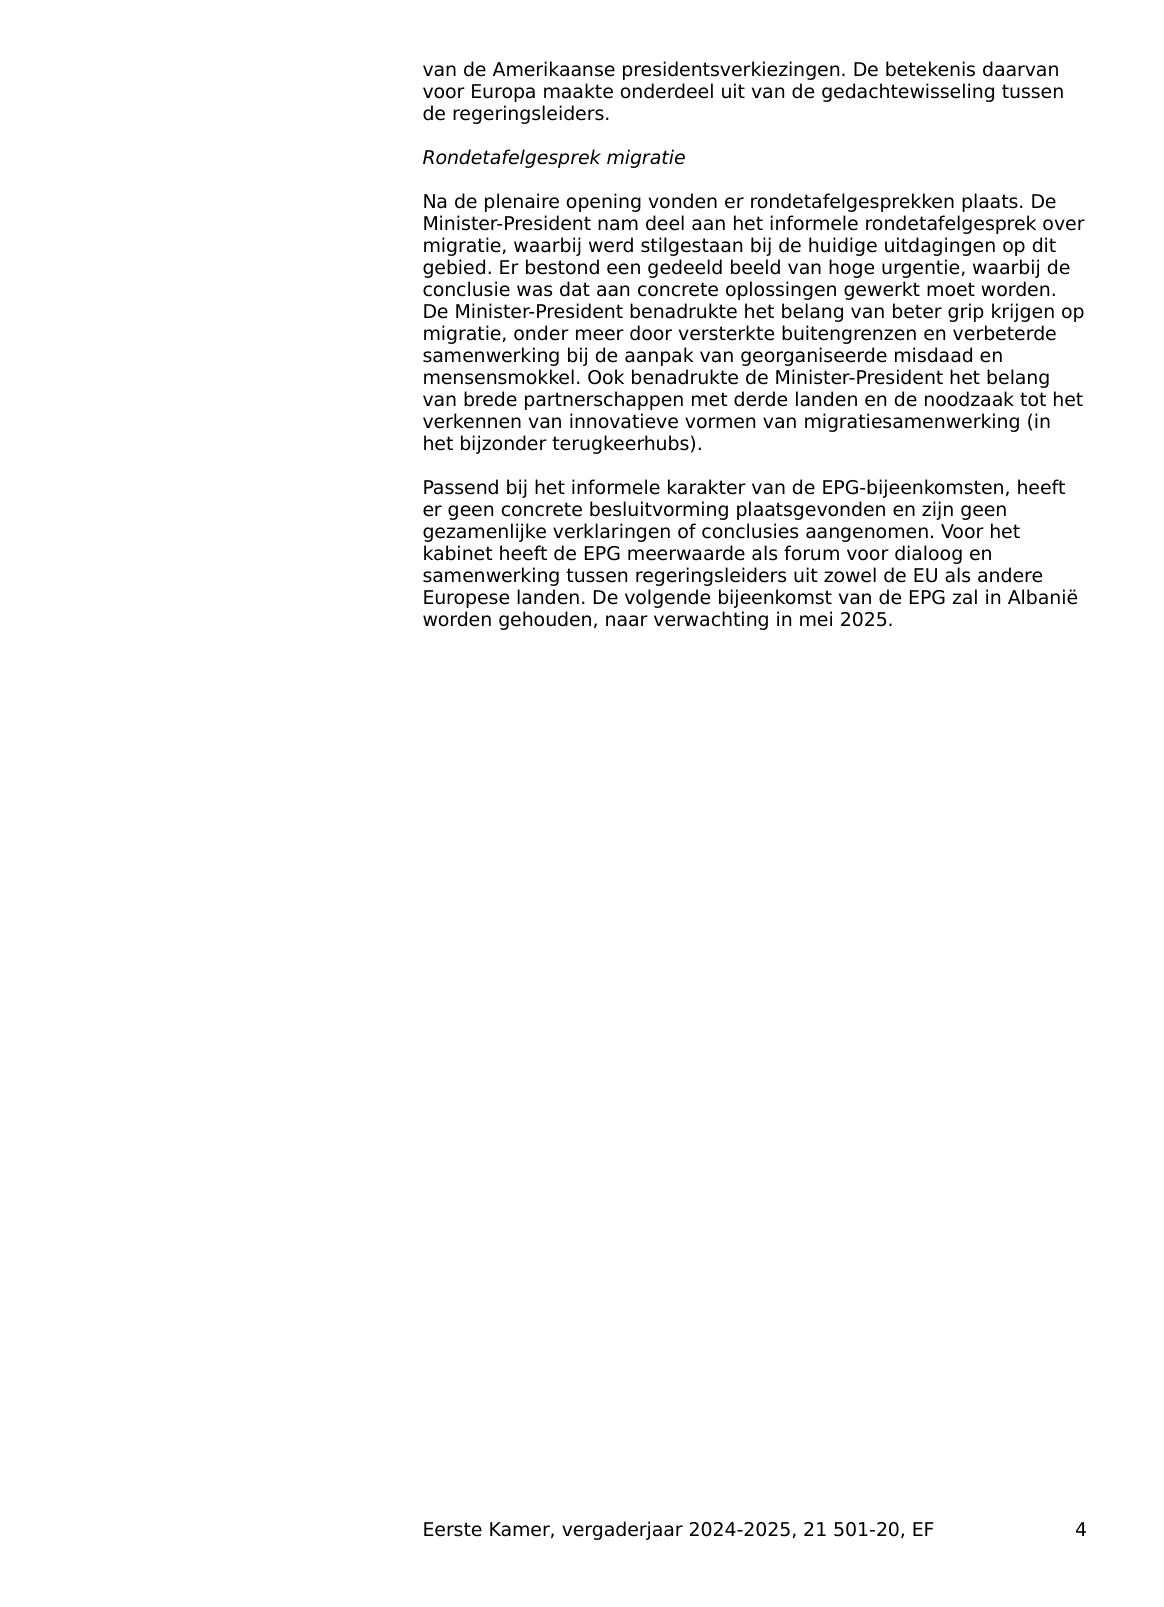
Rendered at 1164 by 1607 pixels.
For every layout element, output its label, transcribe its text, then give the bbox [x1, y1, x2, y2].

subtitle Rondetafelgesprek migratie [422, 147, 1087, 169]
text Na de plenaire opening vonden er rondetafelgesprekken plaats. De Minister-President nam deel aan het informele rondetafelgesprek over migratie, waarbij werd stilgestaan bij de huidige uitdagingen op dit gebied. Er bestond een gedeeld beeld van hoge urgentie, waarbij de conclusie was dat aan concrete oplossingen gewerkt moet worden. De Minister-President benadrukte het belang van beter grip krijgen op migratie, onder meer door versterkte buitengrenzen en verbeterde samenwerking bij de aanpak van georganiseerde misdaad en mensensmokkel. Ook benadrukte de Minister-President het belang van brede partnerschappen met derde landen en de noodzaak tot het verkennen van innovatieve vormen van migratiesamenwerking (in het bijzonder terugkeerhubs). [422, 191, 1087, 455]
text van de Amerikaanse presidentsverkiezingen. De betekenis daarvan voor Europa maakte onderdeel uit van de gedachtewisseling tussen de regeringsleiders. [422, 59, 1087, 125]
text Passend bij het informele karakter van de EPG-bijeenkomsten, heeft er geen concrete besluitvorming plaatsgevonden en zijn geen gezamenlijke verklaringen of conclusies aangenomen. Voor het kabinet heeft de EPG meerwaarde als forum voor dialoog en samenwerking tussen regeringsleiders uit zowel de EU als andere Europese landen. De volgende bijeenkomst van de EPG zal in Albanië worden gehouden, naar verwachting in mei 2025. [422, 477, 1087, 631]
